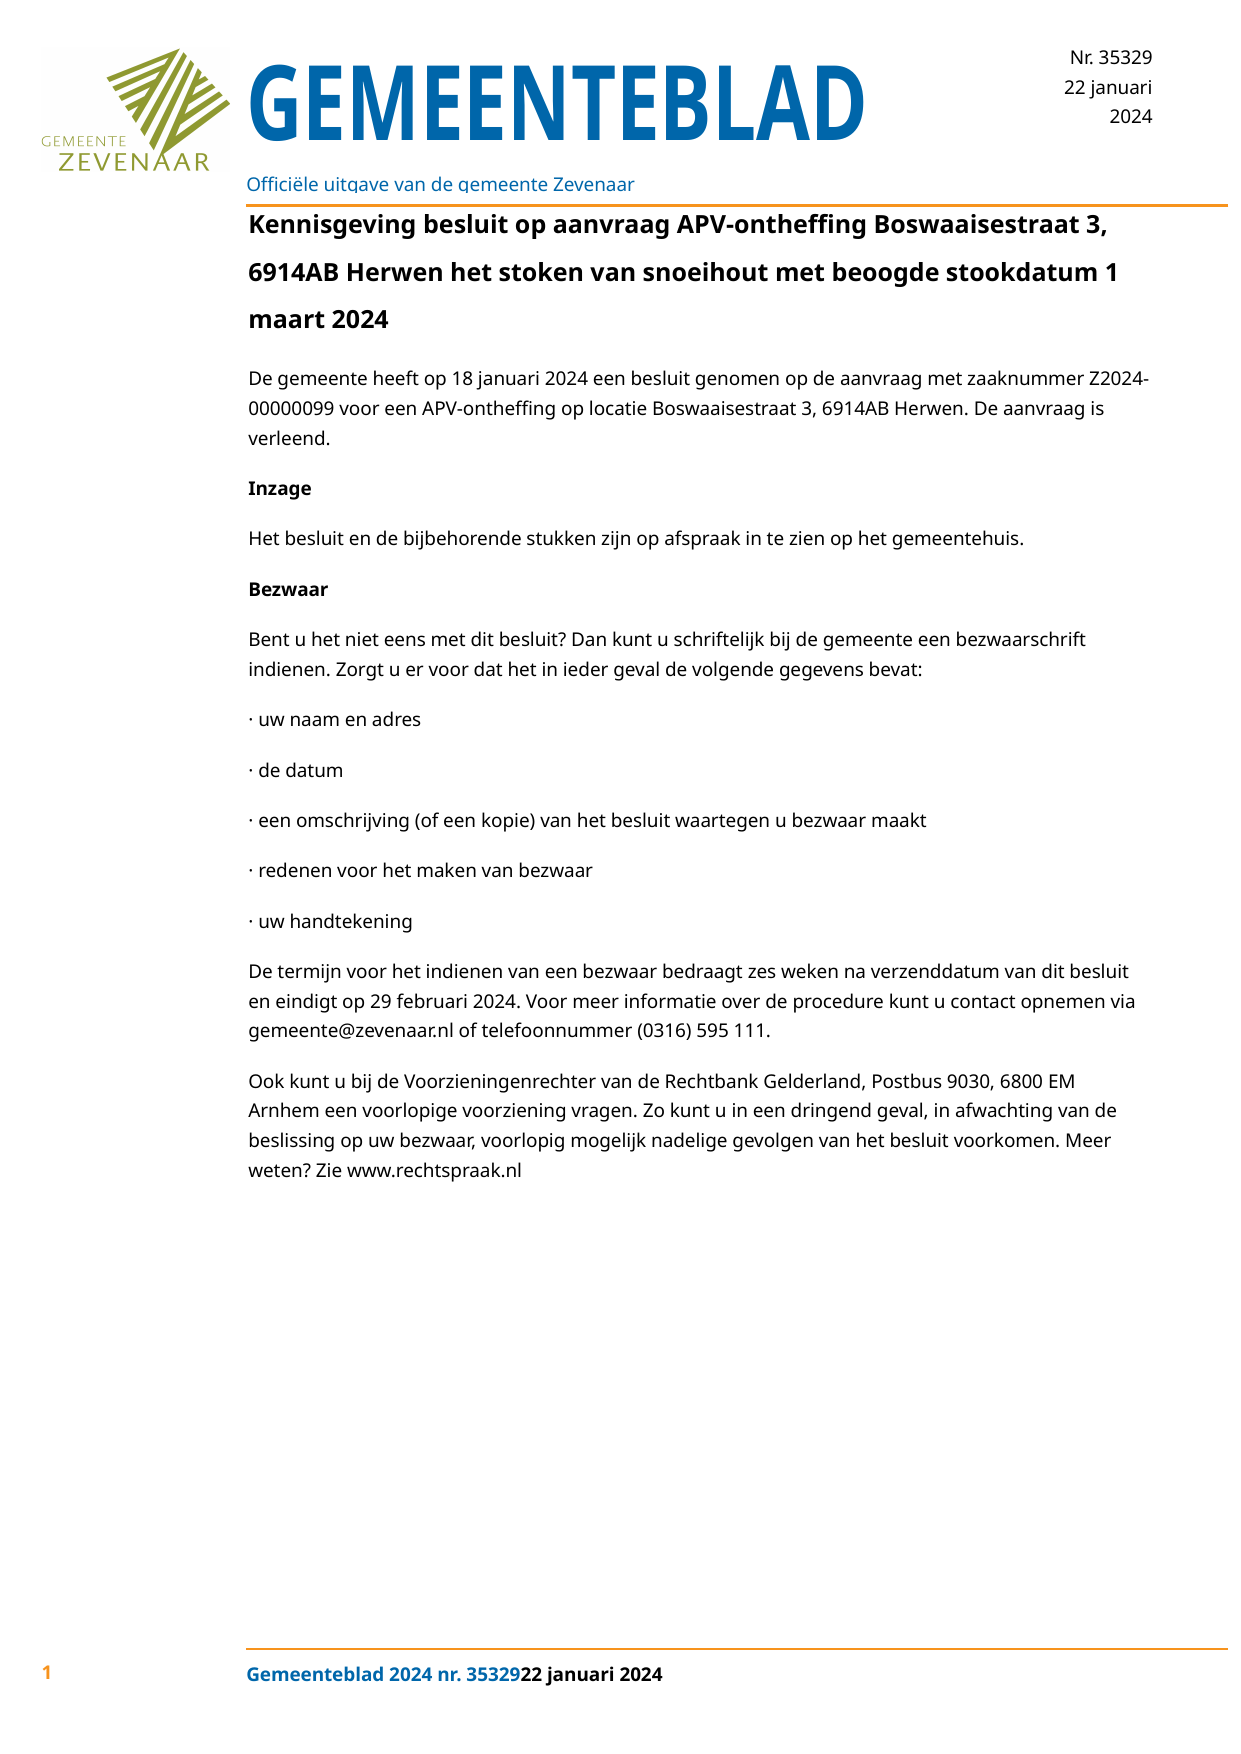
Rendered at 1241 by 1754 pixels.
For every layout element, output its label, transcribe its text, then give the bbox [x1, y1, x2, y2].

text · uw handtekening [248, 908, 1152, 934]
picture [41, 47, 231, 172]
text Inzage [248, 475, 1152, 501]
text Kennisgeving besluit op aanvraag APV-ontheffing Boswaaisestraat 3, 6914AB Herwen het stoken van snoeihout met beoogde stookdatum 1 maart 2024 [248, 207, 1152, 336]
text Bent u het niet eens met dit besluit? Dan kunt u schriftelijk bij de gemeente een bezwaarschrift indienen. Zorgt u er voor dat het in ieder geval de volgende gegevens bevat: [248, 626, 1152, 682]
text · redenen voor het maken van bezwaar [248, 858, 1152, 883]
text De termijn voor het indienen van een bezwaar bedraagt zes weken na verzenddatum van dit besluit en eindigt op 29 februari 2024. Voor meer informatie over de procedure kunt u contact opnemen via gemeente@zevenaar.nl of telefoonnummer (0316) 595 111. [248, 958, 1152, 1043]
text · uw naam en adres [248, 706, 1152, 732]
text Het besluit en de bijbehorende stukken zijn op afspraak in te zien op het gemeentehuis. [248, 526, 1152, 551]
text · de datum [248, 757, 1152, 782]
text De gemeente heeft op 18 januari 2024 een besluit genomen op de aanvraag met zaaknummer Z2024-00000099 voor een APV-ontheffing op locatie Boswaaisestraat 3, 6914AB Herwen. De aanvraag is verleend. [248, 366, 1152, 450]
text · een omschrijving (of een kopie) van het besluit waartegen u bezwaar maakt [248, 807, 1152, 833]
text Ook kunt u bij de Voorzieningenrechter van de Rechtbank Gelderland, Postbus 9030, 6800 EM Arnhem een voorlopige voorziening vragen. Zo kunt u in een dringend geval, in afwachting van de beslissing op uw bezwaar, voorlopig mogelijk nadelige gevolgen van het besluit voorkomen. Meer weten? Zie www.rechtspraak.nl [248, 1068, 1152, 1182]
text Bezwaar [248, 576, 1152, 602]
